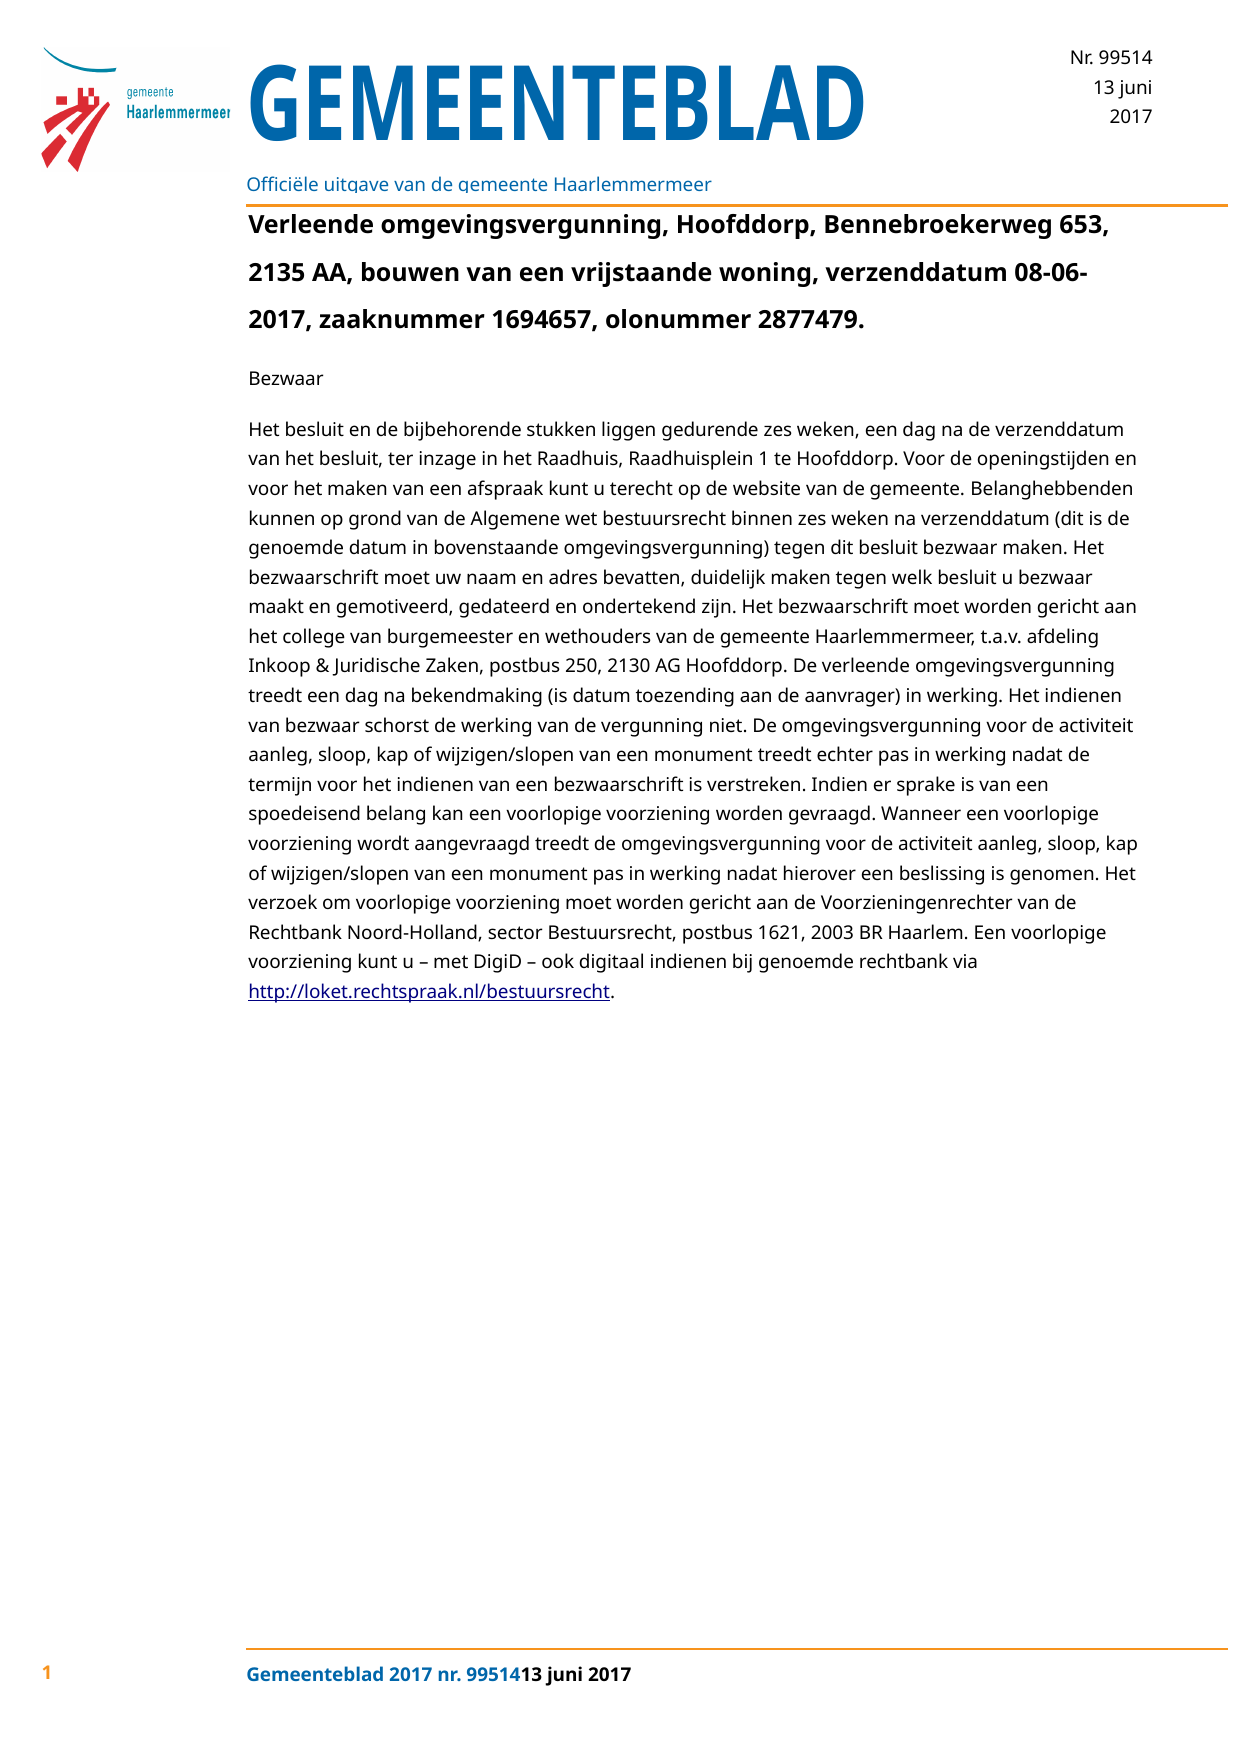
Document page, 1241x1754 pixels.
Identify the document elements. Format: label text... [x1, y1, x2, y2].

text Verleende omgevingsvergunning, Hoofddorp, Bennebroekerweg 653, 2135 AA, bouwen van een vrijstaande woning, verzenddatum 08-06-2017, zaaknummer 1694657, olonummer 2877479. [248, 207, 1152, 336]
picture [41, 47, 231, 172]
text Het besluit en de bijbehorende stukken liggen gedurende zes weken, een dag na de verzenddatum van het besluit, ter inzage in het Raadhuis, Raadhuisplein 1 te Hoofddorp. Voor de openingstijden en voor het maken van een afspraak kunt u terecht op de website van de gemeente. Belanghebbenden kunnen op grond van de Algemene wet bestuursrecht binnen zes weken na verzenddatum (dit is de genoemde datum in bovenstaande omgevingsvergunning) tegen dit besluit bezwaar maken. Het bezwaarschrift moet uw naam en adres bevatten, duidelijk maken tegen welk besluit u bezwaar maakt en gemotiveerd, gedateerd en ondertekend zijn. Het bezwaarschrift moet worden gericht aan het college van burgemeester en wethouders van de gemeente Haarlemmermeer, t.a.v. afdeling Inkoop & Juridische Zaken, postbus 250, 2130 AG Hoofddorp. De verleende omgevingsvergunning treedt een dag na bekendmaking (is datum toezending aan de aanvrager) in werking. Het indienen van bezwaar schorst de werking van de vergunning niet. De omgevingsvergunning voor de activiteit aanleg, sloop, kap of wijzigen/slopen van een monument treedt echter pas in werking nadat de termijn voor het indienen van een bezwaarschrift is verstreken. Indien er sprake is van een spoedeisend belang kan een voorlopige voorziening worden gevraagd. Wanneer een voorlopige voorziening wordt aangevraagd treedt de omgevingsvergunning voor de activiteit aanleg, sloop, kap of wijzigen/slopen van een monument pas in werking nadat hierover een beslissing is genomen. Het verzoek om voorlopige voorziening moet worden gericht aan de Voorzieningenrechter van de Rechtbank Noord-Holland, sector Bestuursrecht, postbus 1621, 2003 BR Haarlem. Een voorlopige voorziening kunt u – met DigiD – ook digitaal indienen bij genoemde rechtbank via http://loket.rechtspraak.nl/bestuursrecht. [248, 416, 1152, 1004]
text Bezwaar [248, 366, 1152, 391]
